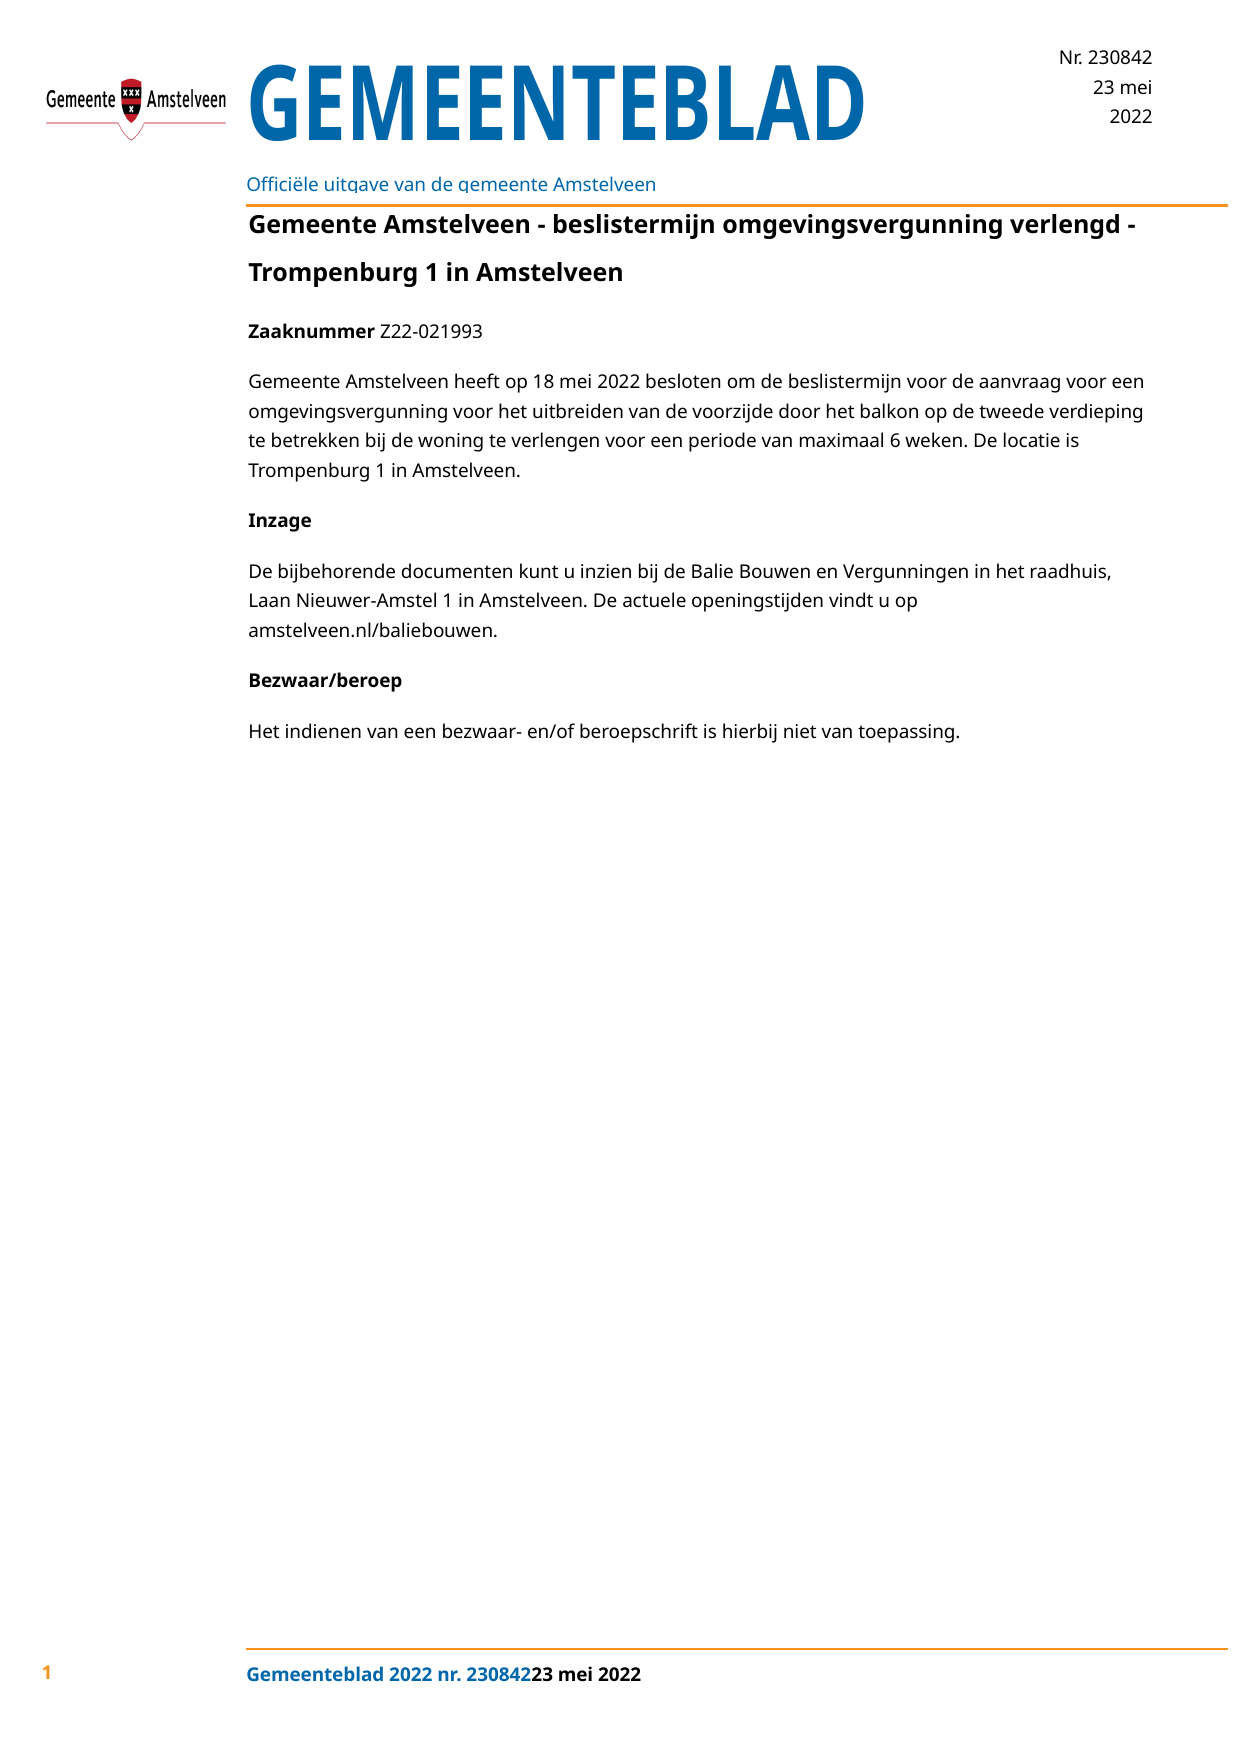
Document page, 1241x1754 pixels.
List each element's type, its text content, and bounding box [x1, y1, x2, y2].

text Het indienen van een bezwaar- en/of beroepschrift is hierbij niet van toepassing. [248, 718, 1152, 744]
text Bezwaar/beroep [248, 667, 1152, 693]
text De bijbehorende documenten kunt u inzien bij de Balie Bouwen en Vergunningen in het raadhuis, Laan Nieuwer-Amstel 1 in Amstelveen. De actuele openingstijden vindt u op amstelveen.nl/baliebouwen. [248, 558, 1152, 643]
text Gemeente Amstelveen heeft op 18 mei 2022 besloten om de beslistermijn voor de aanvraag voor een omgevingsvergunning voor het uitbreiden van de voorzijde door het balkon op de tweede verdieping te betrekken bij de woning te verlengen voor een periode van maximaal 6 weken. De locatie is Trompenburg 1 in Amstelveen. [248, 368, 1152, 483]
text Inzage [248, 507, 1152, 533]
text Gemeente Amstelveen - beslistermijn omgevingsvergunning verlengd - Trompenburg 1 in Amstelveen [248, 207, 1152, 288]
picture [41, 47, 231, 172]
text Zaaknummer Z22-021993 [248, 318, 1152, 344]
